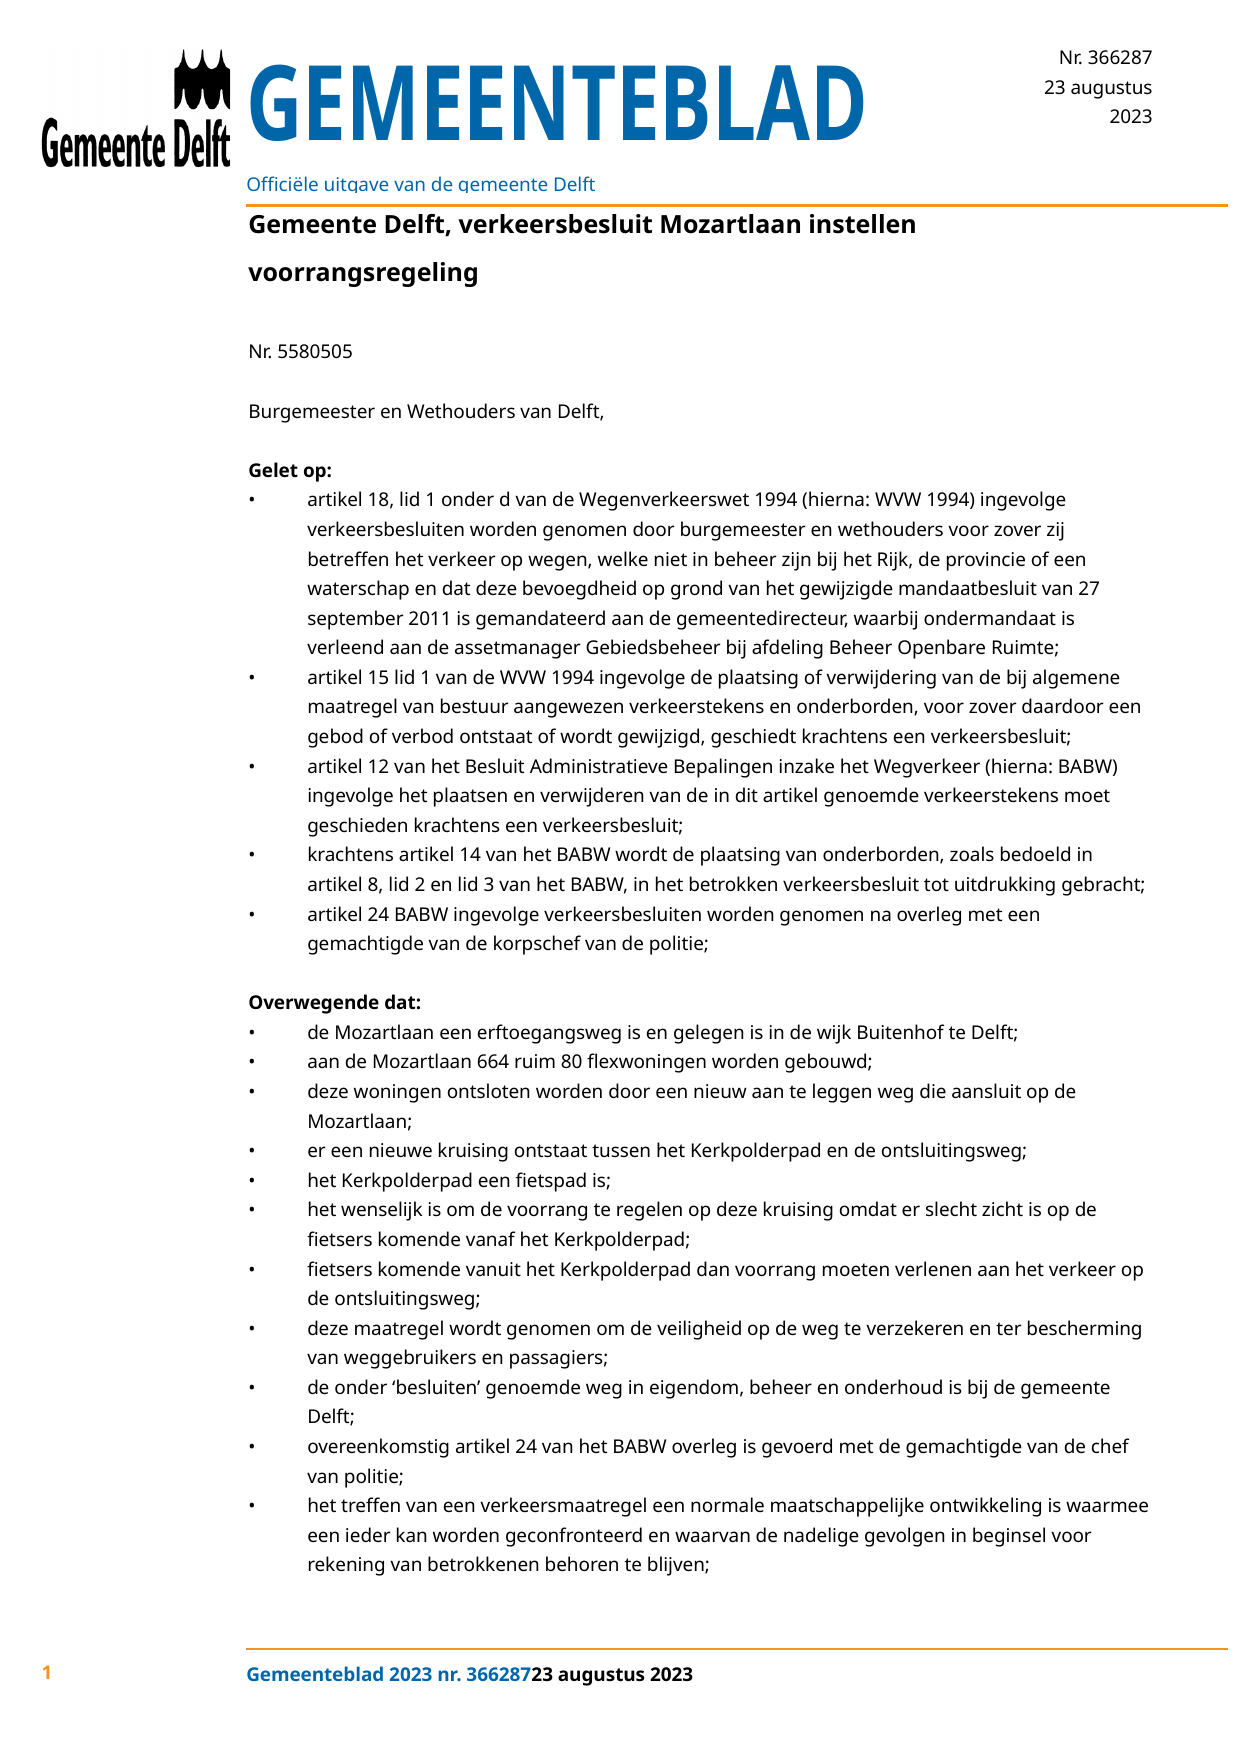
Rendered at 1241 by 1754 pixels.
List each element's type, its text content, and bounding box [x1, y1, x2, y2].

list artikel 18, lid 1 onder d van de Wegenverkeerswet 1994 (hierna: WVW 1994) ingevolge verkeersbesluiten worden genomen door burgemeester en wethouders voor zover zij betreffen het verkeer op wegen, welke niet in beheer zijn bij het Rijk, de provincie of een waterschap en dat deze bevoegdheid op grond van het gewijzigde mandaatbesluit van 27 september 2011 is gemandateerd aan de gemeentedirecteur, waarbij ondermandaat is verleend aan de assetmanager Gebiedsbeheer bij afdeling Beheer Openbare Ruimte; [248, 487, 1152, 660]
list deze woningen ontsloten worden door een nieuw aan te leggen weg die aansluit op de Mozartlaan; [248, 1078, 1152, 1133]
list fietsers komende vanuit het Kerkpolderpad dan voorrang moeten verlenen aan het verkeer op de ontsluitingsweg; [248, 1256, 1152, 1311]
list het wenselijk is om de voorrang te regelen op deze kruising omdat er slecht zicht is op de fietsers komende vanaf het Kerkpolderpad; [248, 1197, 1152, 1252]
list er een nieuwe kruising ontstaat tussen het Kerkpolderpad en de ontsluitingsweg; [248, 1137, 1152, 1163]
list de onder ‘besluiten’ genoemde weg in eigendom, beheer en onderhoud is bij de gemeente Delft; [248, 1374, 1152, 1429]
list het treffen van een verkeersmaatregel een normale maatschappelijke ontwikkeling is waarmee een ieder kan worden geconfronteerd en waarvan de nadelige gevolgen in beginsel voor rekening van betrokkenen behoren te blijven; [248, 1492, 1152, 1577]
list aan de Mozartlaan 664 ruim 80 flexwoningen worden gebouwd; [248, 1049, 1152, 1074]
list het Kerkpolderpad een fietspad is; [248, 1167, 1152, 1193]
text Gemeente Delft, verkeersbesluit Mozartlaan instellen voorrangsregeling [248, 207, 1152, 288]
picture [41, 47, 231, 172]
text Gelet op: [248, 457, 1152, 483]
list artikel 24 BABW ingevolge verkeersbesluiten worden genomen na overleg met een gemachtigde van de korpschef van de politie; [248, 901, 1152, 956]
text Nr. 5580505 [248, 339, 1152, 364]
text Burgemeester en Wethouders van Delft, [248, 398, 1152, 423]
list overeenkomstig artikel 24 van het BABW overleg is gevoerd met de gemachtigde van de chef van politie; [248, 1433, 1152, 1488]
list de Mozartlaan een erftoegangsweg is en gelegen is in de wijk Buitenhof te Delft; [248, 1019, 1152, 1045]
text Overwegende dat: [248, 989, 1152, 1015]
list artikel 15 lid 1 van de WVW 1994 ingevolge de plaatsing of verwijdering van de bij algemene maatregel van bestuur aangewezen verkeerstekens en onderborden, voor zover daardoor een gebod of verbod ontstaat of wordt gewijzigd, geschiedt krachtens een verkeersbesluit; [248, 664, 1152, 749]
list krachtens artikel 14 van het BABW wordt de plaatsing van onderborden, zoals bedoeld in artikel 8, lid 2 en lid 3 van het BABW, in het betrokken verkeersbesluit tot uitdrukking gebracht; [248, 842, 1152, 897]
list artikel 12 van het Besluit Administratieve Bepalingen inzake het Wegverkeer (hierna: BABW) ingevolge het plaatsen en verwijderen van de in dit artikel genoemde verkeerstekens moet geschieden krachtens een verkeersbesluit; [248, 753, 1152, 838]
list deze maatregel wordt genomen om de veiligheid op de weg te verzekeren en ter bescherming van weggebruikers en passagiers; [248, 1315, 1152, 1370]
